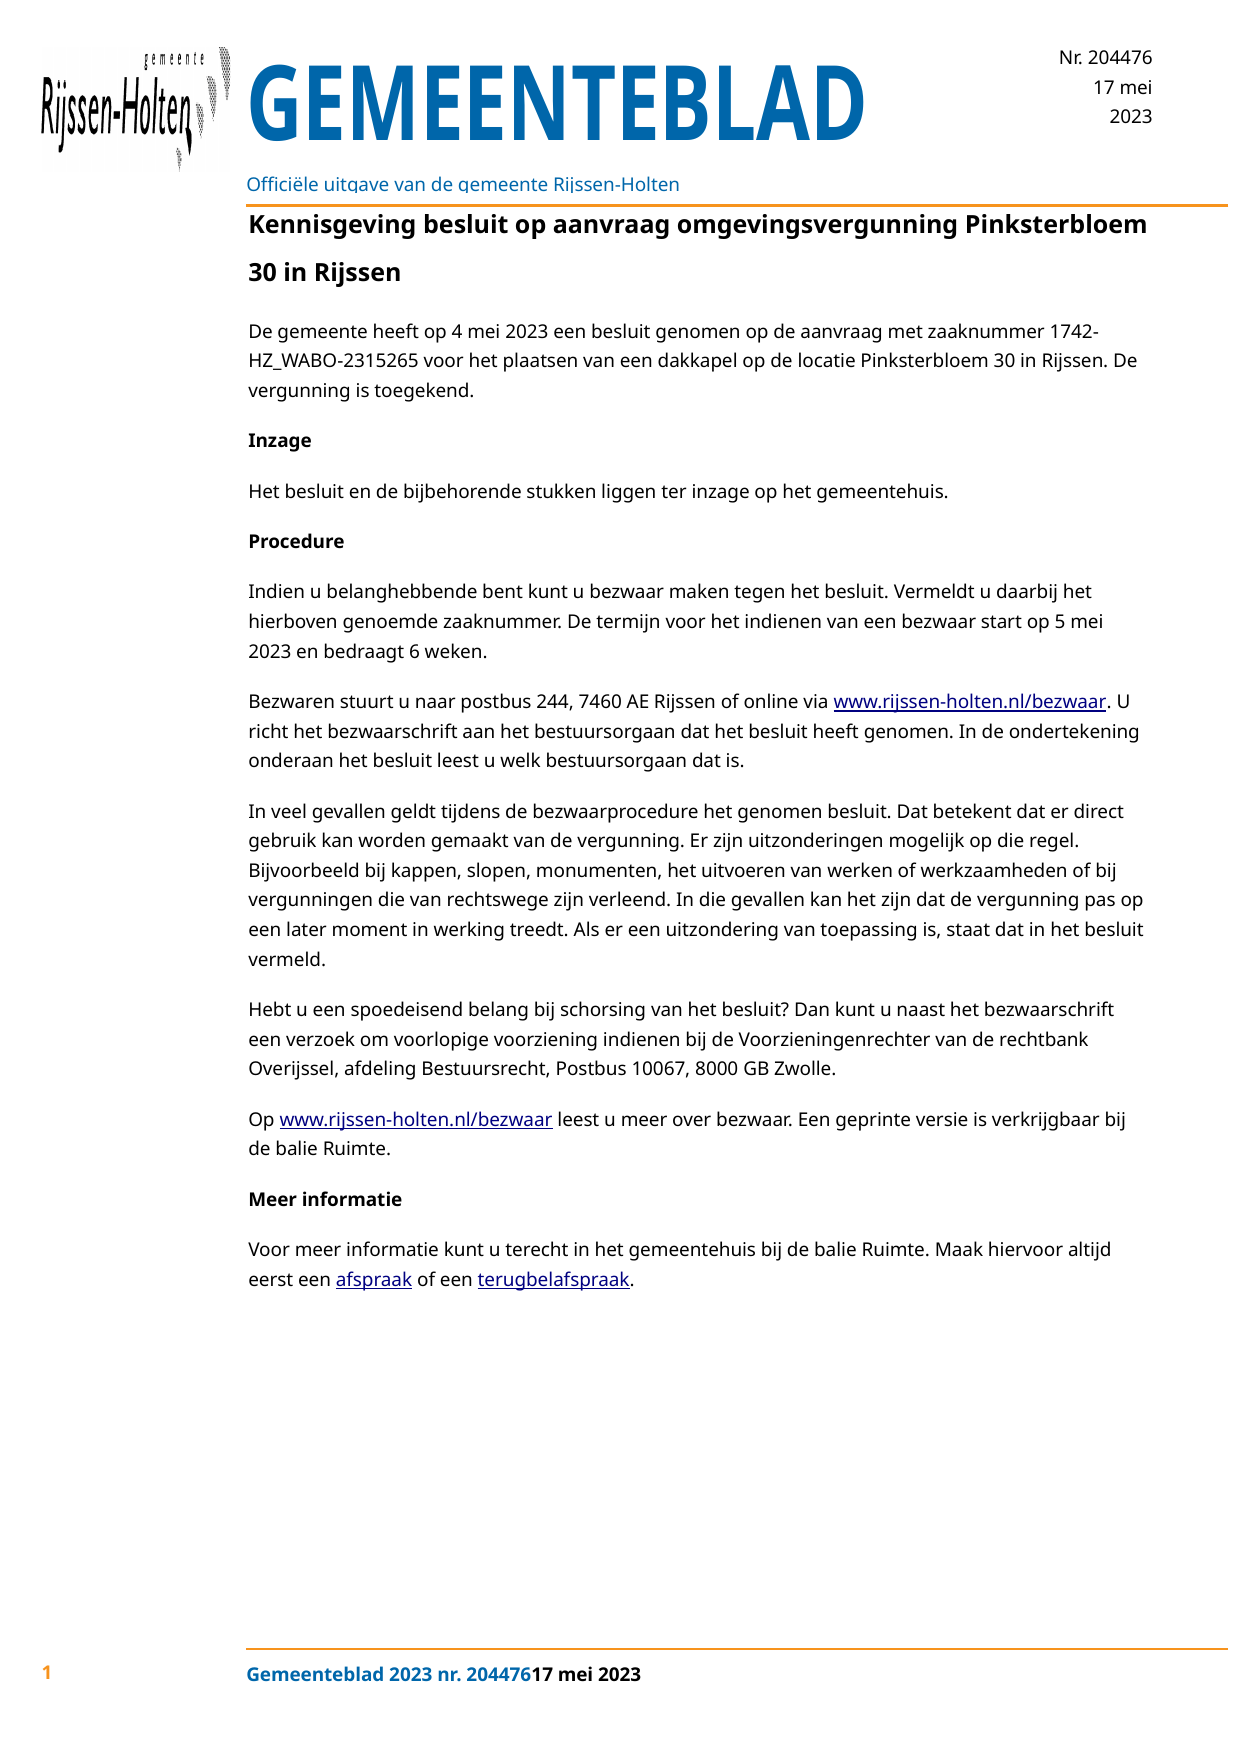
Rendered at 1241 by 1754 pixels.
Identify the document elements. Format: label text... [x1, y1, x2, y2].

text In veel gevallen geldt tijdens de bezwaarprocedure het genomen besluit. Dat betekent dat er direct gebruik kan worden gemaakt van de vergunning. Er zijn uitzonderingen mogelijk op die regel. Bijvoorbeeld bij kappen, slopen, monumenten, het uitvoeren van werken of werkzaamheden of bij vergunningen die van rechtswege zijn verleend. In die gevallen kan het zijn dat de vergunning pas op een later moment in werking treedt. Als er een uitzondering van toepassing is, staat dat in het besluit vermeld. [248, 798, 1152, 972]
text Het besluit en de bijbehorende stukken liggen ter inzage op het gemeentehuis. [248, 478, 1152, 504]
text Meer informatie [248, 1186, 1152, 1212]
text Voor meer informatie kunt u terecht in het gemeentehuis bij de balie Ruimte. Maak hiervoor altijd eerst een afspraak of een terugbelafspraak. [248, 1236, 1152, 1292]
text Inzage [248, 427, 1152, 453]
text Kennisgeving besluit op aanvraag omgevingsvergunning Pinksterbloem 30 in Rijssen [248, 207, 1152, 288]
text Op www.rijssen-holten.nl/bezwaar leest u meer over bezwaar. Een geprinte versie is verkrijgbaar bij de balie Ruimte. [248, 1106, 1152, 1161]
text Bezwaren stuurt u naar postbus 244, 7460 AE Rijssen of online via www.rijssen-holten.nl/bezwaar. U richt het bezwaarschrift aan het bestuursorgaan dat het besluit heeft genomen. In de ondertekening onderaan het besluit leest u welk bestuursorgaan dat is. [248, 688, 1152, 773]
text Procedure [248, 528, 1152, 554]
text Hebt u een spoedeisend belang bij schorsing van het besluit? Dan kunt u naast het bezwaarschrift een verzoek om voorlopige voorziening indienen bij de Voorzieningenrechter van de rechtbank Overijssel, afdeling Bestuursrecht, Postbus 10067, 8000 GB Zwolle. [248, 996, 1152, 1081]
text Indien u belanghebbende bent kunt u bezwaar maken tegen het besluit. Vermeldt u daarbij het hierboven genoemde zaaknummer. De termijn voor het indienen van een bezwaar start op 5 mei 2023 en bedraagt 6 weken. [248, 579, 1152, 664]
text De gemeente heeft op 4 mei 2023 een besluit genomen op de aanvraag met zaaknummer 1742-HZ_WABO-2315265 voor het plaatsen van een dakkapel op de locatie Pinksterbloem 30 in Rijssen. De vergunning is toegekend. [248, 318, 1152, 403]
picture [41, 47, 231, 172]
